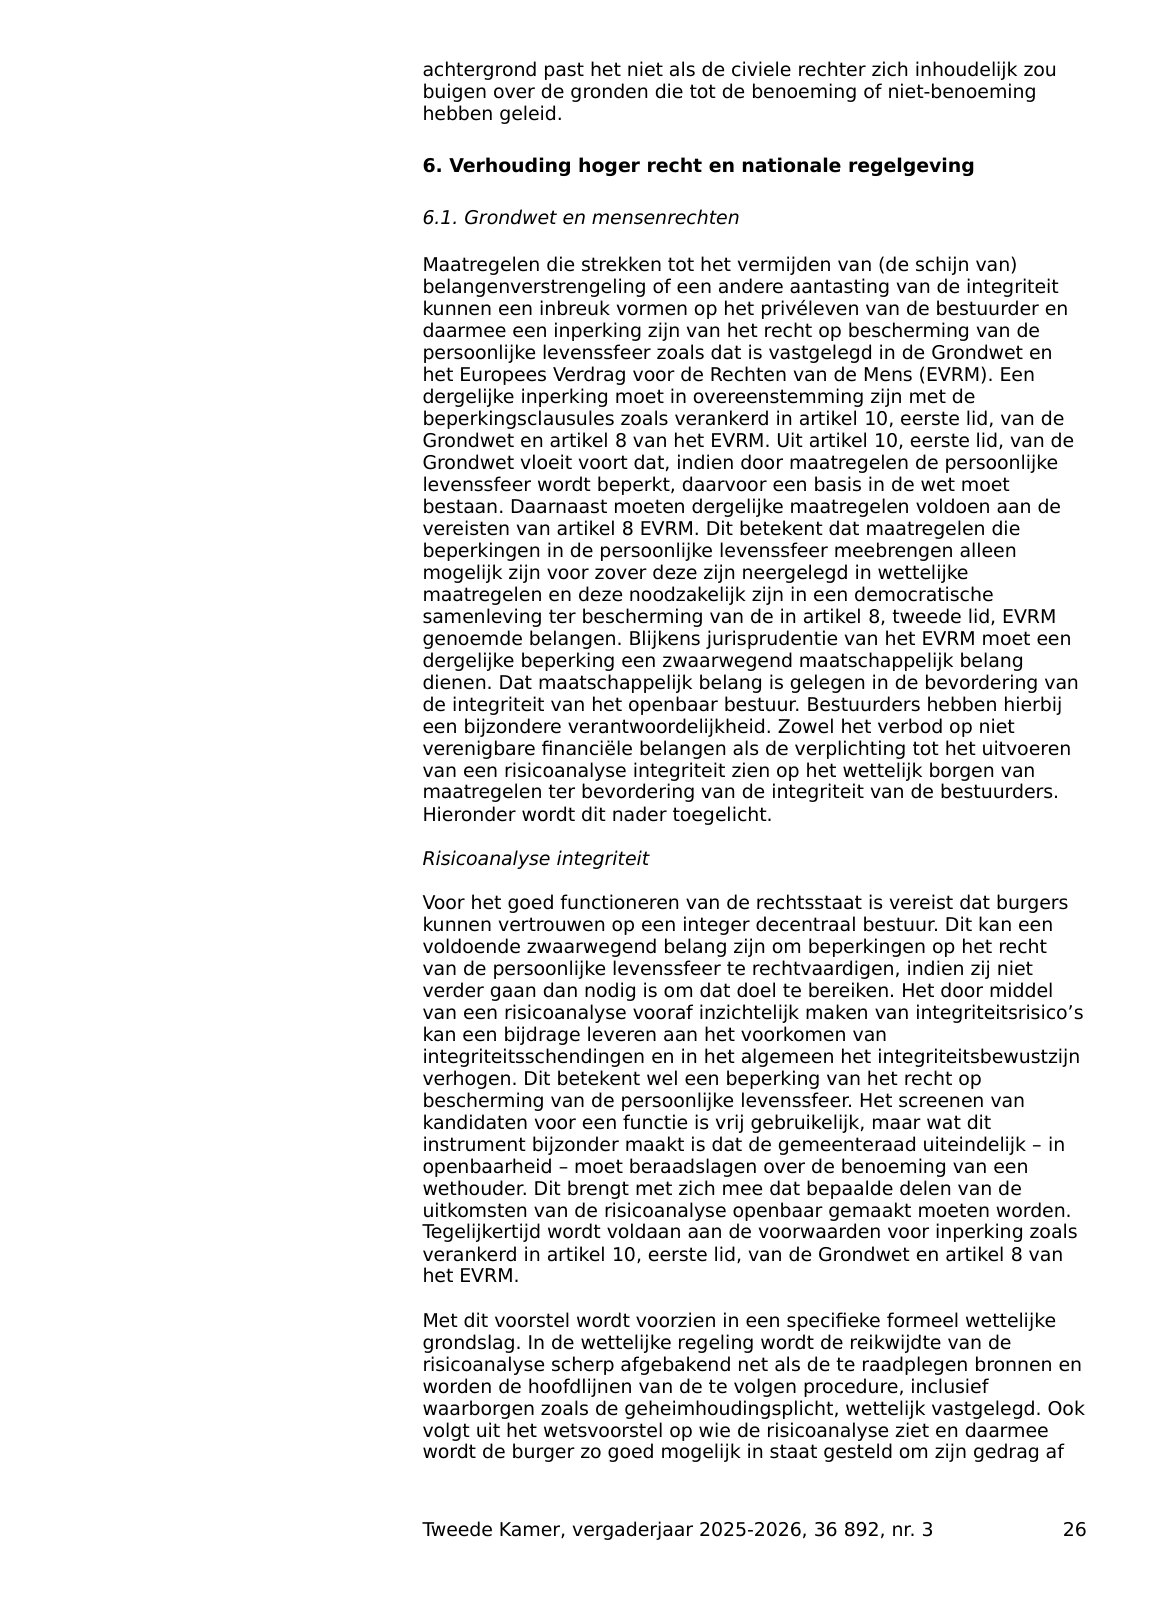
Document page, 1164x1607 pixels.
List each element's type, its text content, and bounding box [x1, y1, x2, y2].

text achtergrond past het niet als de civiele rechter zich inhoudelijk zou buigen over de gronden die tot de benoeming of niet-benoeming hebben geleid. [422, 59, 1087, 125]
text Voor het goed functioneren van de rechtsstaat is vereist dat burgers kunnen vertrouwen op een integer decentraal bestuur. Dit kan een voldoende zwaarwegend belang zijn om beperkingen op het recht van de persoonlijke levenssfeer te rechtvaardigen, indien zij niet verder gaan dan nodig is om dat doel te bereiken. Het door middel van een risicoanalyse vooraf inzichtelijk maken van integriteitsrisico’s kan een bijdrage leveren aan het voorkomen van integriteitsschendingen en in het algemeen het integriteitsbewustzijn verhogen. Dit betekent wel een beperking van het recht op bescherming van de persoonlijke levenssfeer. Het screenen van kandidaten voor een functie is vrij gebruikelijk, maar wat dit instrument bijzonder maakt is dat de gemeenteraad uiteindelijk – in openbaarheid – moet beraadslagen over de benoeming van een wethouder. Dit brengt met zich mee dat bepaalde delen van de uitkomsten van de risicoanalyse openbaar gemaakt moeten worden. Tegelijkertijd wordt voldaan aan de voorwaarden voor inperking zoals verankerd in artikel 10, eerste lid, van de Grondwet en artikel 8 van het EVRM. [422, 892, 1087, 1287]
subtitle Risicoanalyse integriteit [422, 848, 1087, 869]
text Maatregelen die strekken tot het vermijden van (de schijn van) belangenverstrengeling of een andere aantasting van de integriteit kunnen een inbreuk vormen op het privéleven van de bestuurder en daarmee een inperking zijn van het recht op bescherming van de persoonlijke levenssfeer zoals dat is vastgelegd in de Grondwet en het Europees Verdrag voor de Rechten van de Mens (EVRM). Een dergelijke inperking moet in overeenstemming zijn met de beperkingsclausules zoals verankerd in artikel 10, eerste lid, van de Grondwet en artikel 8 van het EVRM. Uit artikel 10, eerste lid, van de Grondwet vloeit voort dat, indien door maatregelen de persoonlijke levenssfeer wordt beperkt, daarvoor een basis in de wet moet bestaan. Daarnaast moeten dergelijke maatregelen voldoen aan de vereisten van artikel 8 EVRM. Dit betekent dat maatregelen die beperkingen in de persoonlijke levenssfeer meebrengen alleen mogelijk zijn voor zover deze zijn neergelegd in wettelijke maatregelen en deze noodzakelijk zijn in een democratische samenleving ter bescherming van de in artikel 8, tweede lid, EVRM genoemde belangen. Blijkens jurisprudentie van het EVRM moet een dergelijke beperking een zwaarwegend maatschappelijk belang dienen. Dat maatschappelijk belang is gelegen in de bevordering van de integriteit van het openbaar bestuur. Bestuurders hebben hierbij een bijzondere verantwoordelijkheid. Zowel het verbod op niet verenigbare financiële belangen als de verplichting tot het uitvoeren van een risicoanalyse integriteit zien op het wettelijk borgen van maatregelen ter bevordering van de integriteit van de bestuurders. Hieronder wordt dit nader toegelicht. [422, 254, 1087, 825]
subtitle 6.1. Grondwet en mensenrechten [422, 207, 1087, 229]
text Met dit voorstel wordt voorzien in een specifieke formeel wettelijke grondslag. In de wettelijke regeling wordt de reikwijdte van de risicoanalyse scherp afgebakend net als de te raadplegen bronnen en worden de hoofdlijnen van de te volgen procedure, inclusief waarborgen zoals de geheimhoudingsplicht, wettelijk vastgelegd. Ook volgt uit het wetsvoorstel op wie de risicoanalyse ziet en daarmee wordt de burger zo goed mogelijk in staat gesteld om zijn gedrag af [422, 1309, 1087, 1463]
subtitle 6. Verhouding hoger recht en nationale regelgeving [422, 155, 1087, 177]
